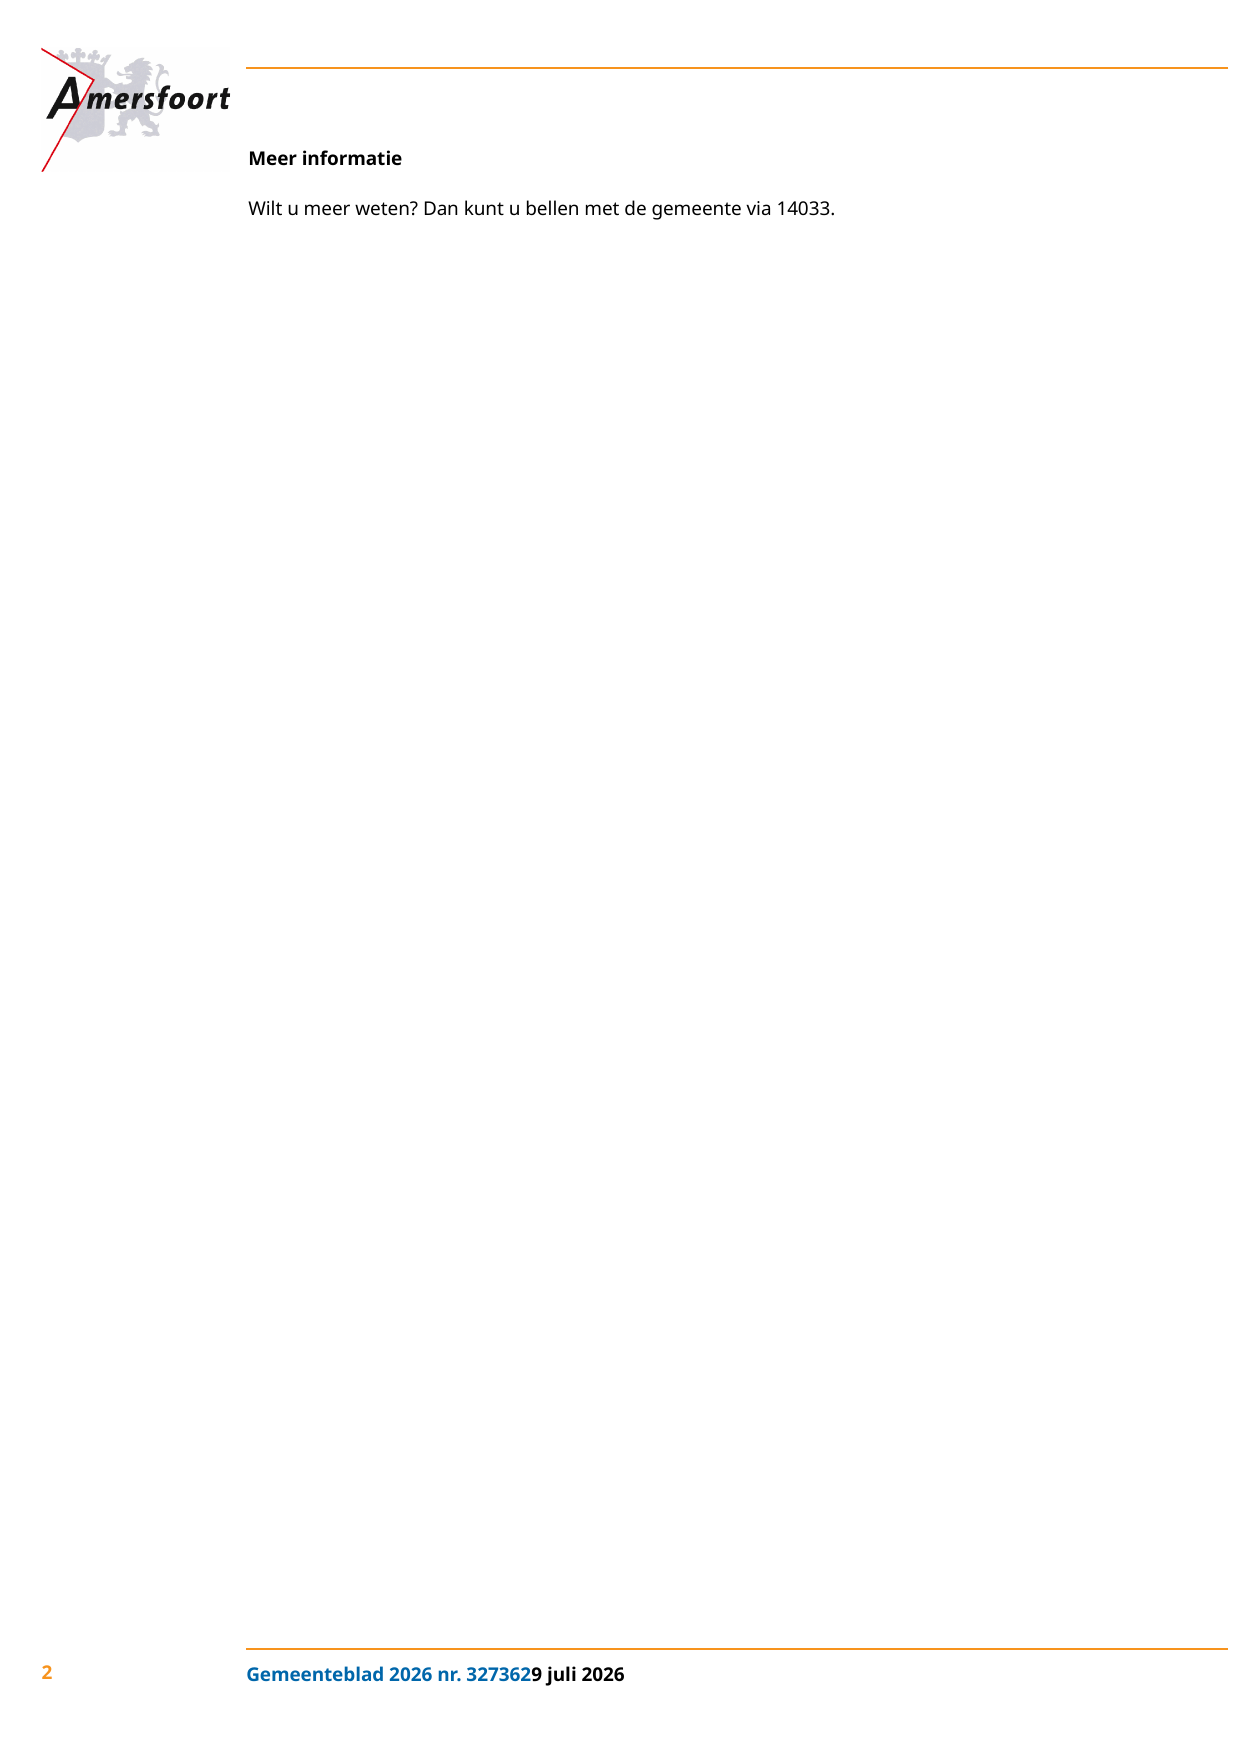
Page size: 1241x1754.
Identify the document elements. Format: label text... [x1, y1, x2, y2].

picture [41, 47, 231, 172]
text Wilt u meer weten? Dan kunt u bellen met de gemeente via 14033. [248, 196, 1152, 221]
text Meer informatie [248, 145, 1152, 171]
